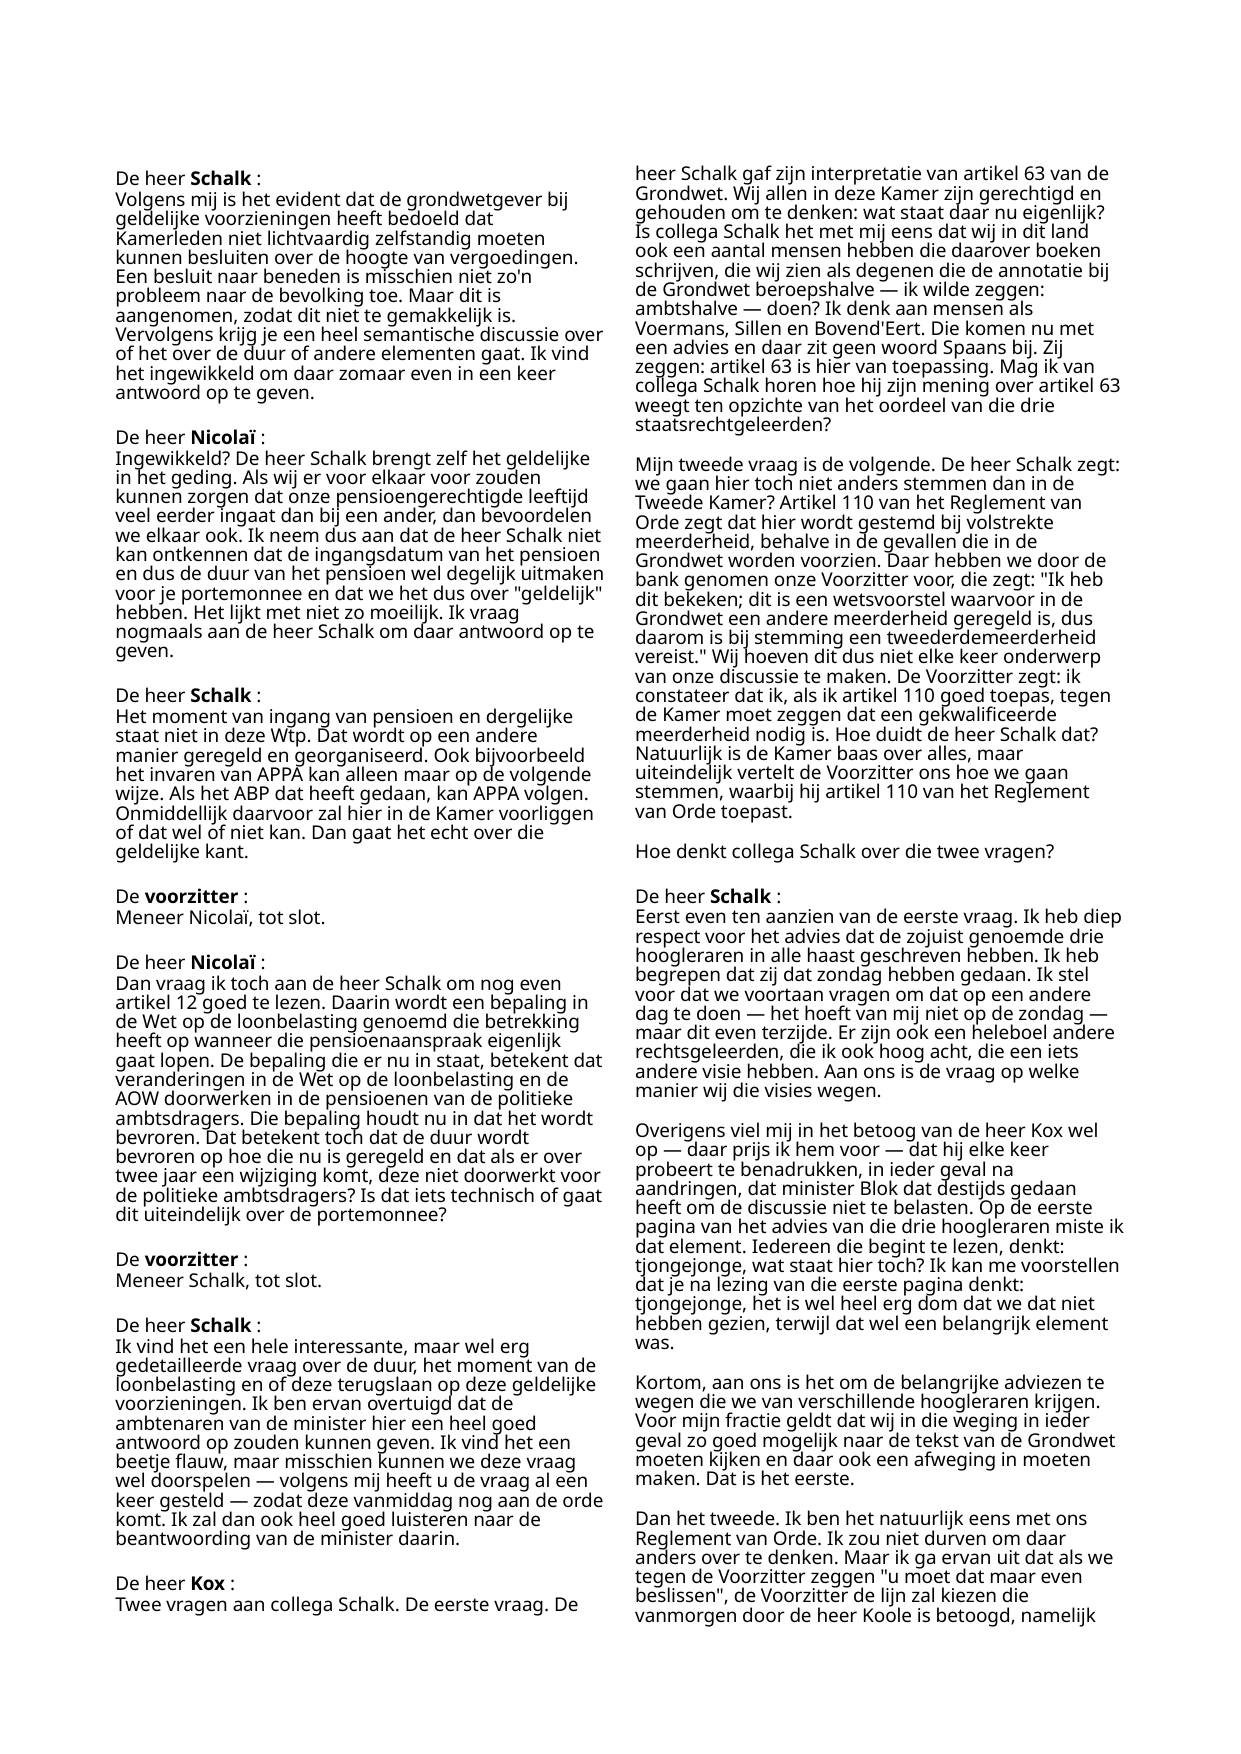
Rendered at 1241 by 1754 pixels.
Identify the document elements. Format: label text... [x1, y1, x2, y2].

text Volgens mij is het evident dat de grondwetgever bij geldelijke voorzieningen heeft bedoeld dat Kamerleden niet lichtvaardig zelfstandig moeten kunnen besluiten over de hoogte van vergoedingen. Een besluit naar beneden is misschien niet zo'n probleem naar de bevolking toe. Maar dit is aangenomen, zodat dit niet te gemakkelijk is. Vervolgens krijg je een heel semantische discussie over of het over de duur of andere elementen gaat. Ik vind het ingewikkeld om daar zomaar even in een keer antwoord op te geven. [115, 191, 605, 403]
text Meneer Nicolaï, tot slot. [115, 909, 605, 928]
text Hoe denkt collega Schalk over die twee vragen? [635, 843, 1125, 862]
text Mijn tweede vraag is de volgende. De heer Schalk zegt: we gaan hier toch niet anders stemmen dan in de Tweede Kamer? Artikel 110 van het Reglement van Orde zegt dat hier wordt gestemd bij volstrekte meerderheid, behalve in de gevallen die in de Grondwet worden voorzien. Daar hebben we door de bank genomen onze Voorzitter voor, die zegt: "Ik heb dit bekeken; dit is een wetsvoorstel waarvoor in de Grondwet een andere meerderheid geregeld is, dus daarom is bij stemming een tweederdemeerderheid vereist." Wij hoeven dit dus niet elke keer onderwerp van onze discussie te maken. De Voorzitter zegt: ik constateer dat ik, als ik artikel 110 goed toepas, tegen de Kamer moet zeggen dat een gekwalificeerde meerderheid nodig is. Hoe duidt de heer Schalk dat? Natuurlijk is de Kamer baas over alles, maar uiteindelijk vertelt de Voorzitter ons hoe we gaan stemmen, waarbij hij artikel 110 van het Reglement van Orde toepast. [635, 456, 1125, 822]
text Eerst even ten aanzien van de eerste vraag. Ik heb diep respect voor het advies dat de zojuist genoemde drie hoogleraren in alle haast geschreven hebben. Ik heb begrepen dat zij dat zondag hebben gedaan. Ik stel voor dat we voortaan vragen om dat op een andere dag te doen — het hoeft van mij niet op de zondag — maar dit even terzijde. Er zijn ook een heleboel andere rechtsgeleerden, die ik ook hoog acht, die een iets andere visie hebben. Aan ons is de vraag op welke manier wij die visies wegen. [635, 908, 1125, 1101]
text De heer Nicolaï : [115, 949, 605, 975]
text Overigens viel mij in het betoog van de heer Kox wel op — daar prijs ik hem voor — dat hij elke keer probeert te benadrukken, in ieder geval na aandringen, dat minister Blok dat destijds gedaan heeft om de discussie niet te belasten. Op de eerste pagina van het advies van die drie hoogleraren miste ik dat element. Iedereen die begint te lezen, denkt: tjongejonge, wat staat hier toch? Ik kan me voorstellen dat je na lezing van die eerste pagina denkt: tjongejonge, het is wel heel erg dom dat we dat niet hebben gezien, terwijl dat wel een belangrijk element was. [635, 1122, 1125, 1353]
text heer Schalk gaf zijn interpretatie van artikel 63 van de Grondwet. Wij allen in deze Kamer zijn gerechtigd en gehouden om te denken: wat staat daar nu eigenlijk? Is collega Schalk het met mij eens dat wij in dit land ook een aantal mensen hebben die daarover boeken schrijven, die wij zien als degenen die de annotatie bij de Grondwet beroepshalve — ik wilde zeggen: ambtshalve — doen? Ik denk aan mensen als Voermans, Sillen en Bovend'Eert. Die komen nu met een advies en daar zit geen woord Spaans bij. Zij zeggen: artikel 63 is hier van toepassing. Mag ik van collega Schalk horen hoe hij zijn mening over artikel 63 weegt ten opzichte van het oordeel van die drie staatsrechtgeleerden? [635, 165, 1125, 435]
text Kortom, aan ons is het om de belangrijke adviezen te wegen die we van verschillende hoogleraren krijgen. Voor mijn fractie geldt dat wij in die weging in ieder geval zo goed mogelijk naar de tekst van de Grondwet moeten kijken en daar ook een afweging in moeten maken. Dat is het eerste. [635, 1374, 1125, 1489]
text Meneer Schalk, tot slot. [115, 1272, 605, 1291]
text De voorzitter : [115, 1246, 605, 1272]
text De heer Schalk : [115, 165, 605, 191]
text De heer Nicolaï : [115, 424, 605, 449]
text De heer Kox : [115, 1570, 605, 1596]
text Ingewikkeld? De heer Schalk brengt zelf het geldelijke in het geding. Als wij er voor elkaar voor zouden kunnen zorgen dat onze pensioengerechtigde leeftijd veel eerder ingaat dan bij een ander, dan bevoordelen we elkaar ook. Ik neem dus aan dat de heer Schalk niet kan ontkennen dat de ingangsdatum van het pensioen en dus de duur van het pensioen wel degelijk uitmaken voor je portemonnee en dat we het dus over "geldelijk" hebben. Het lijkt met niet zo moeilijk. Ik vraag nogmaals aan de heer Schalk om daar antwoord op te geven. [115, 449, 605, 662]
text Het moment van ingang van pensioen en dergelijke staat niet in deze Wtp. Dat wordt op een andere manier geregeld en georganiseerd. Ook bijvoorbeeld het invaren van APPA kan alleen maar op de volgende wijze. Als het ABP dat heeft gedaan, kan APPA volgen. Onmiddellijk daarvoor zal hier in de Kamer voorliggen of dat wel of niet kan. Dan gaat het echt over die geldelijke kant. [115, 708, 605, 862]
text De heer Schalk : [635, 883, 1125, 908]
text De heer Schalk : [115, 1312, 605, 1338]
text Dan vraag ik toch aan de heer Schalk om nog even artikel 12 goed te lezen. Daarin wordt een bepaling in de Wet op de loonbelasting genoemd die betrekking heeft op wanneer die pensioenaanspraak eigenlijk gaat lopen. De bepaling die er nu in staat, betekent dat veranderingen in de Wet op de loonbelasting en de AOW doorwerken in de pensioenen van de politieke ambtsdragers. Die bepaling houdt nu in dat het wordt bevroren. Dat betekent toch dat de duur wordt bevroren op hoe die nu is geregeld en dat als er over twee jaar een wijziging komt, deze niet doorwerkt voor de politieke ambtsdragers? Is dat iets technisch of gaat dit uiteindelijk over de portemonnee? [115, 975, 605, 1225]
text Dan het tweede. Ik ben het natuurlijk eens met ons Reglement van Orde. Ik zou niet durven om daar anders over te denken. Maar ik ga ervan uit dat als we tegen de Voorzitter zeggen "u moet dat maar even beslissen", de Voorzitter de lijn zal kiezen die vanmorgen door de heer Koole is betoogd, namelijk [635, 1510, 1125, 1626]
text Ik vind het een hele interessante, maar wel erg gedetailleerde vraag over de duur, het moment van de loonbelasting en of deze terugslaan op deze geldelijke voorzieningen. Ik ben ervan overtuigd dat de ambtenaren van de minister hier een heel goed antwoord op zouden kunnen geven. Ik vind het een beetje flauw, maar misschien kunnen we deze vraag wel doorspelen — volgens mij heeft u de vraag al een keer gesteld — zodat deze vanmiddag nog aan de orde komt. Ik zal dan ook heel goed luisteren naar de beantwoording van de minister daarin. [115, 1338, 605, 1549]
text Twee vragen aan collega Schalk. De eerste vraag. De [115, 1596, 605, 1615]
text De heer Schalk : [115, 682, 605, 708]
text De voorzitter : [115, 883, 605, 909]
